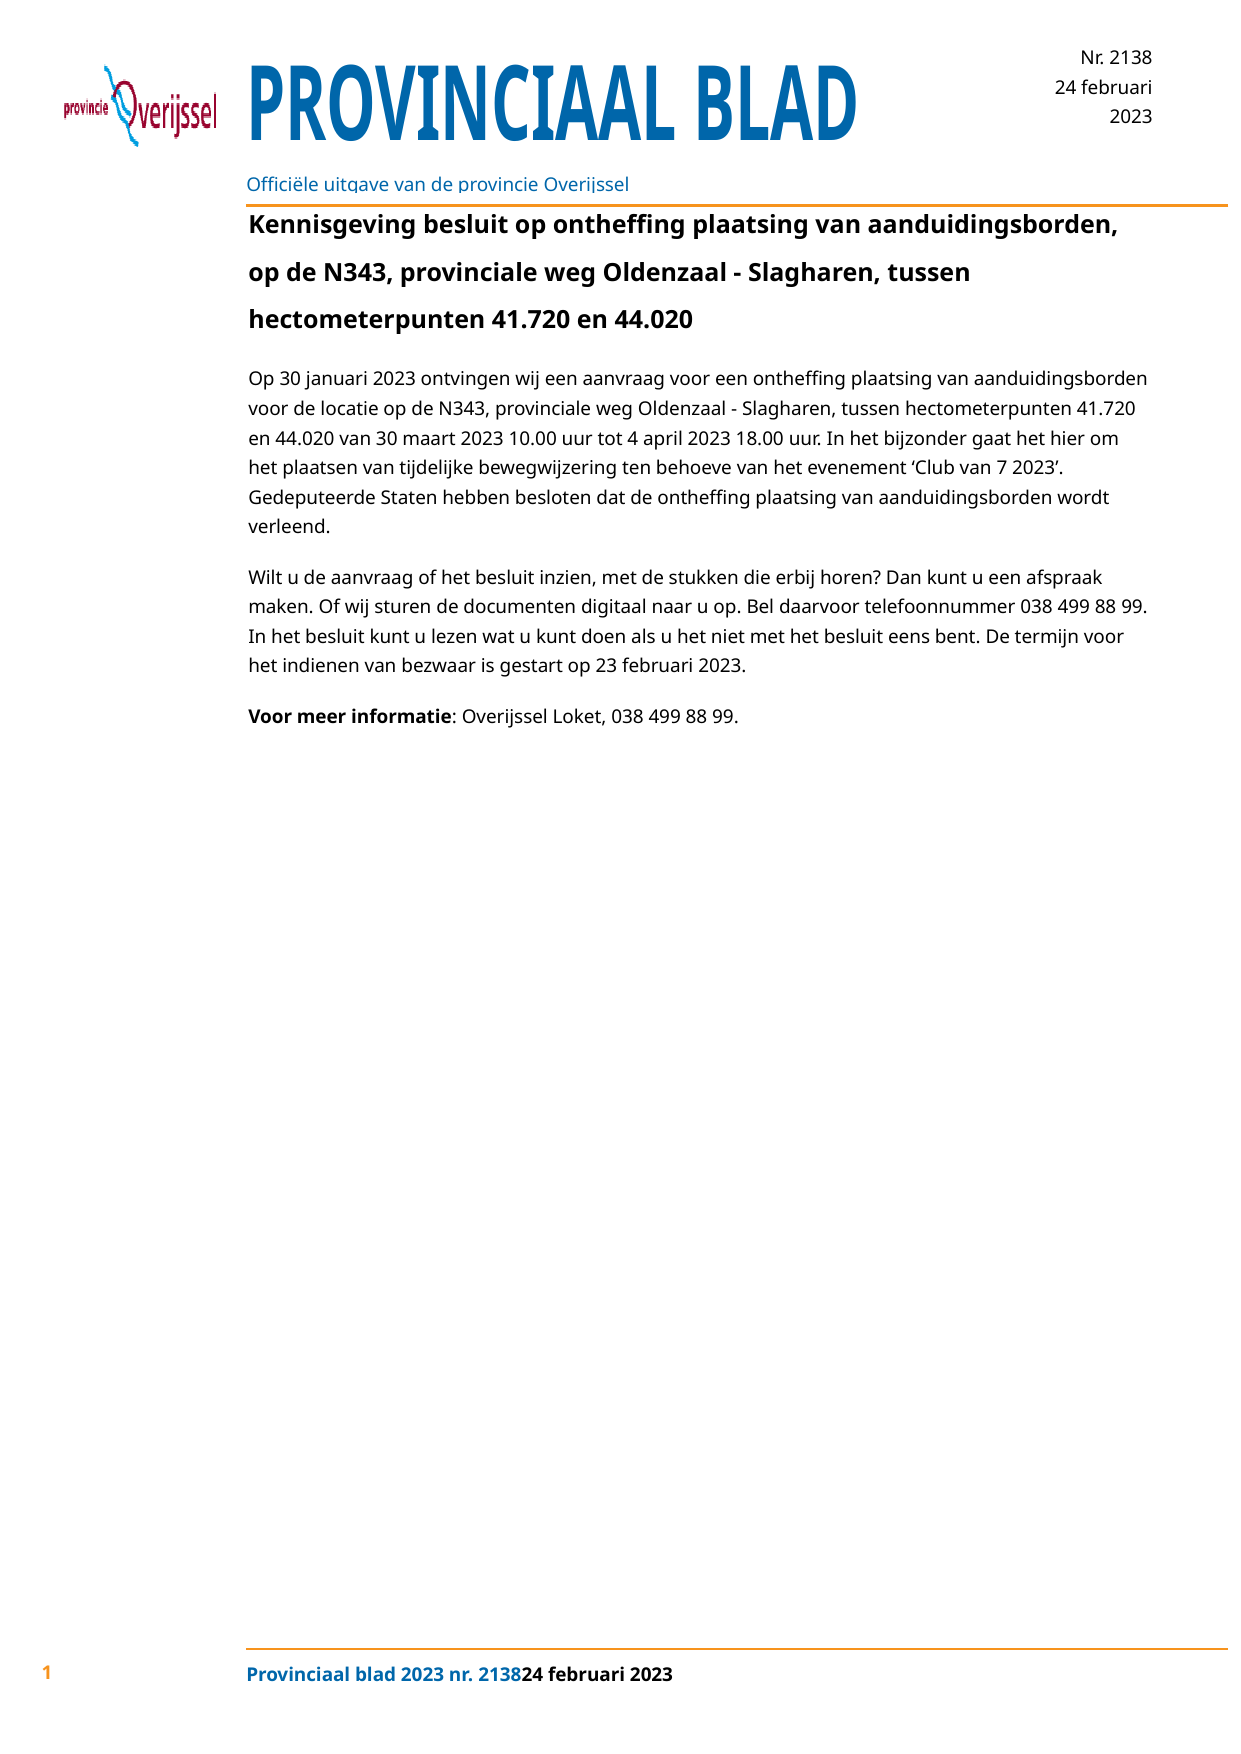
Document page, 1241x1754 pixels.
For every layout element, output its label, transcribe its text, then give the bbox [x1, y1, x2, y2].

text Voor meer informatie: Overijssel Loket, 038 499 88 99. [248, 703, 1152, 729]
text Kennisgeving besluit op ontheffing plaatsing van aanduidingsborden, op de N343, provinciale weg Oldenzaal - Slagharen, tussen hectometerpunten 41.720 en 44.020 [248, 207, 1152, 336]
text Wilt u de aanvraag of het besluit inzien, met de stukken die erbij horen? Dan kunt u een afspraak maken. Of wij sturen de documenten digitaal naar u op. Bel daarvoor telefoonnummer 038 499 88 99. In het besluit kunt u lezen wat u kunt doen als u het niet met het besluit eens bent. De termijn voor het indienen van bezwaar is gestart op 23 februari 2023. [248, 564, 1152, 678]
text Op 30 januari 2023 ontvingen wij een aanvraag voor een ontheffing plaatsing van aanduidingsborden voor de locatie op de N343, provinciale weg Oldenzaal - Slagharen, tussen hectometerpunten 41.720 en 44.020 van 30 maart 2023 10.00 uur tot 4 april 2023 18.00 uur. In het bijzonder gaat het hier om het plaatsen van tijdelijke bewegwijzering ten behoeve van het evenement ‘Club van 7 2023’. Gedeputeerde Staten hebben besloten dat de ontheffing plaatsing van aanduidingsborden wordt verleend. [248, 366, 1152, 539]
picture [41, 47, 231, 172]
